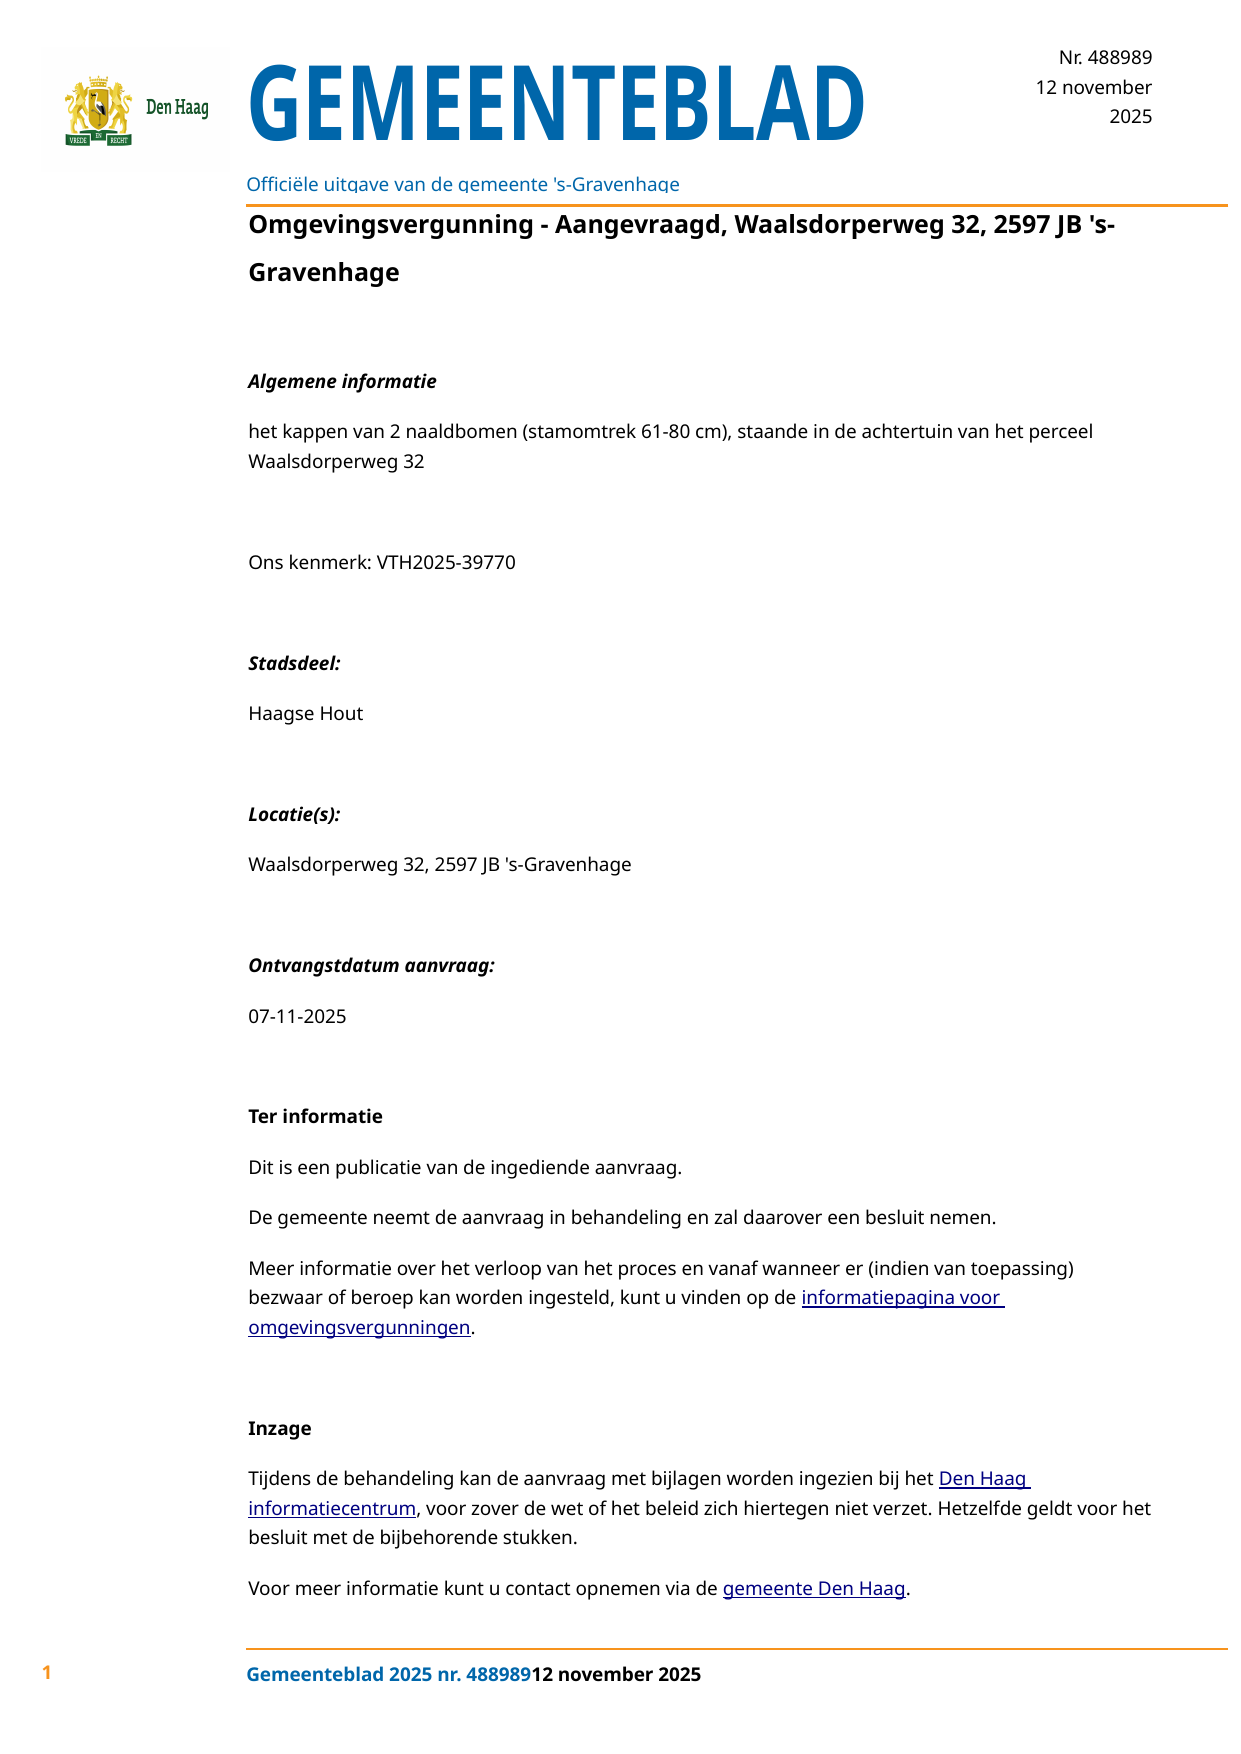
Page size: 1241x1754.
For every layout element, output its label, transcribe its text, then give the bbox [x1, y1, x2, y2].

text Meer informatie over het verloop van het proces en vanaf wanneer er (indien van toepassing) bezwaar of beroep kan worden ingesteld, kunt u vinden op de informatiepagina voor omgevingsvergunningen. [248, 1255, 1152, 1340]
text Voor meer informatie kunt u contact opnemen via de gemeente Den Haag. [248, 1575, 1152, 1601]
text 07-11-2025 [248, 1003, 1152, 1029]
text De gemeente neemt de aanvraag in behandeling en zal daarover een besluit nemen. [248, 1204, 1152, 1230]
text Dit is een publicatie van de ingediende aanvraag. [248, 1154, 1152, 1180]
text het kappen van 2 naaldbomen (stamomtrek 61-80 cm), staande in de achtertuin van het perceel Waalsdorperweg 32 [248, 419, 1152, 474]
text Stadsdeel: [248, 650, 1152, 676]
text Ontvangstdatum aanvraag: [248, 952, 1152, 978]
text Ons kenmerk: VTH2025-39770 [248, 549, 1152, 575]
text Algemene informatie [248, 368, 1152, 394]
text Locatie(s): [248, 801, 1152, 827]
text Inzage [248, 1415, 1152, 1441]
text Waalsdorperweg 32, 2597 JB 's-Gravenhage [248, 852, 1152, 877]
text Ter informatie [248, 1104, 1152, 1129]
text Haagse Hout [248, 700, 1152, 726]
text Omgevingsvergunning - Aangevraagd, Waalsdorperweg 32, 2597 JB 's-Gravenhage [248, 207, 1152, 288]
picture [41, 47, 231, 172]
text Tijdens de behandeling kan de aanvraag met bijlagen worden ingezien bij het Den Haag informatiecentrum, voor zover de wet of het beleid zich hiertegen niet verzet. Hetzelfde geldt voor het besluit met de bijbehorende stukken. [248, 1465, 1152, 1550]
